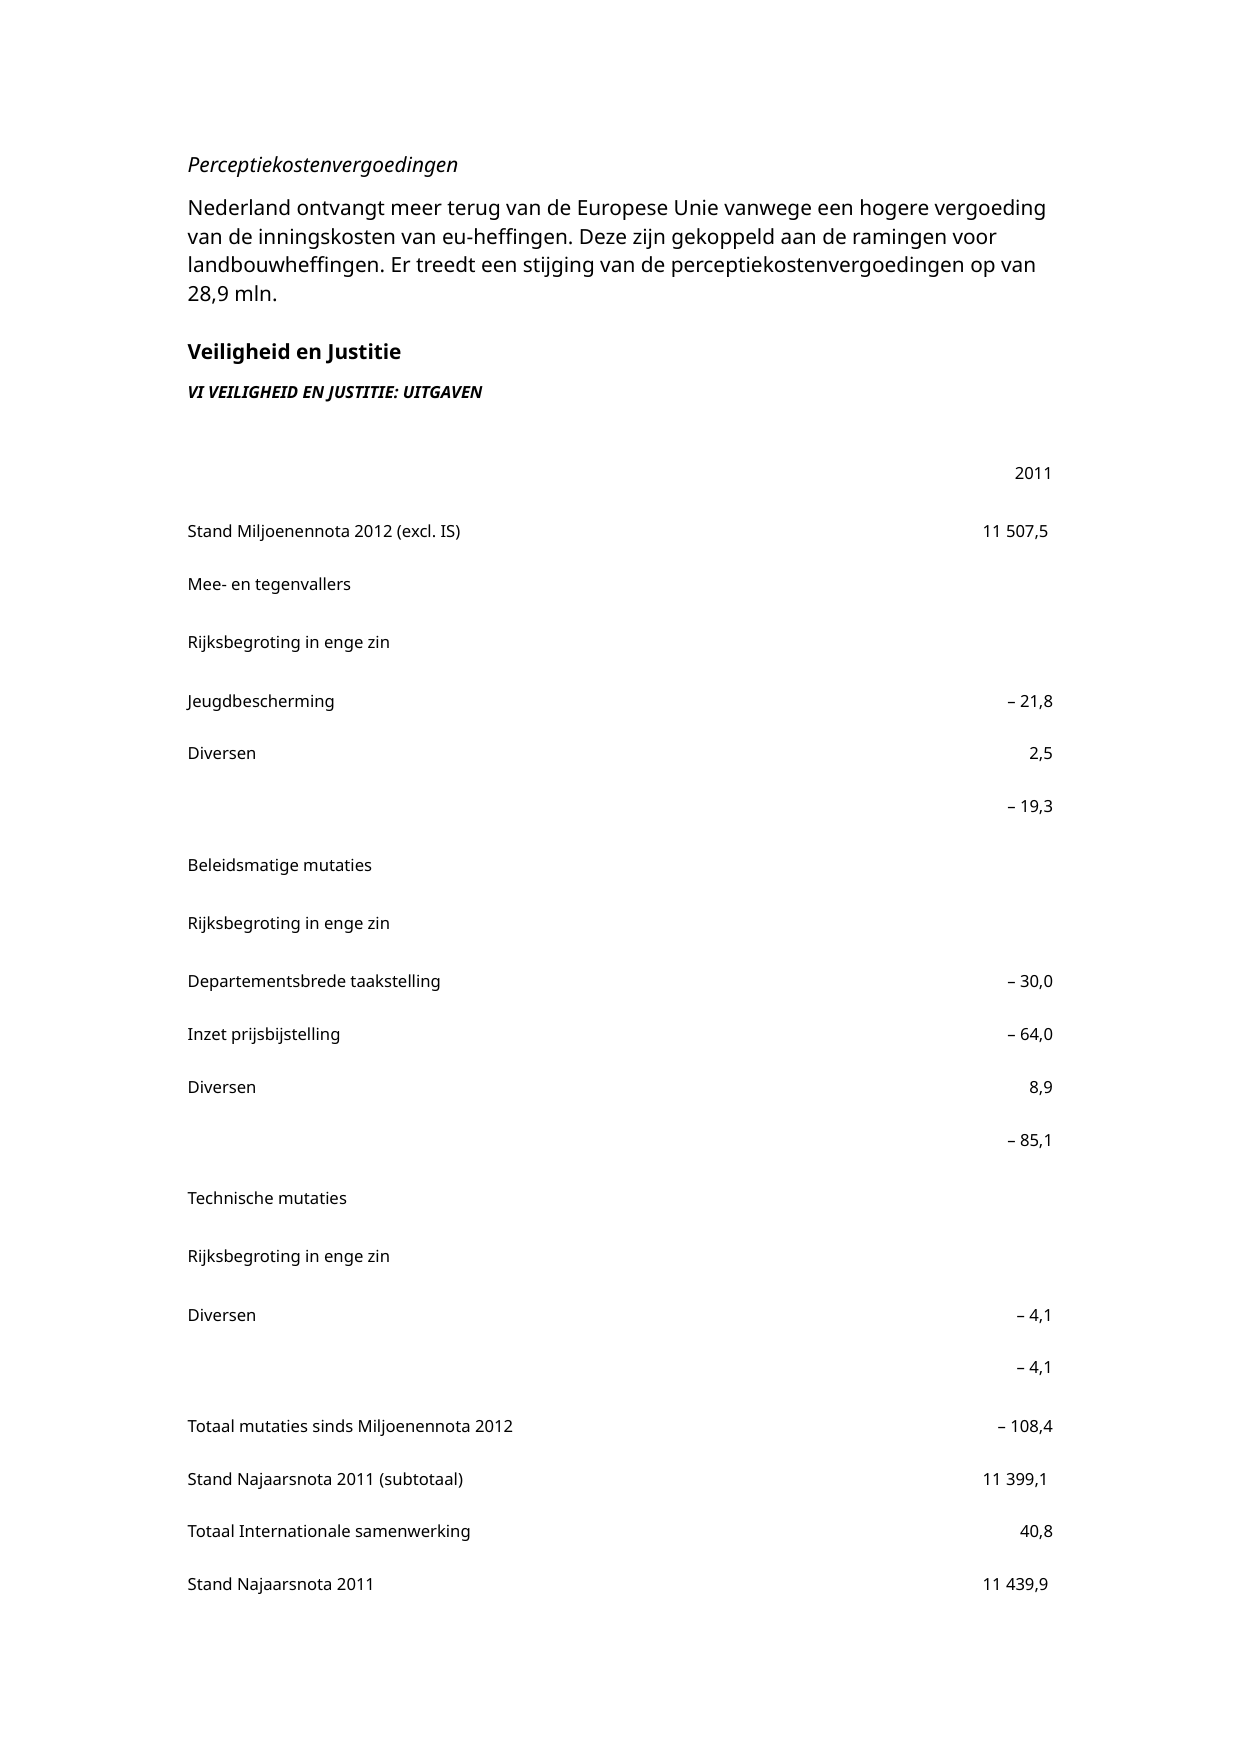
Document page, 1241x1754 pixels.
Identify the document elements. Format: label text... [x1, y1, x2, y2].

table_cell Inzet prijsbijstelling [188, 1023, 879, 1075]
table_cell [188, 1128, 879, 1187]
table_cell 11 507,5 [880, 520, 1053, 572]
table_cell 40,8 [880, 1520, 1053, 1573]
table_header 2011 [880, 461, 1053, 520]
table_cell Rijksbegroting in enge zin [188, 912, 879, 970]
table_cell Totaal Internationale samenwerking [188, 1520, 879, 1573]
table_cell – 4,1 [880, 1304, 1053, 1356]
text Nederland ontvangt meer terug van de Europese Unie vanwege een hogere vergoeding van de inningskosten van eu-heffingen. Deze zijn gekoppeld aan de ramingen voor landbouwheffingen. Er treedt een stijging van de perceptiekostenvergoedingen op van 28,9 mln. [187, 193, 1053, 307]
table_cell Rijksbegroting in enge zin [188, 631, 879, 689]
table_header [188, 461, 879, 520]
text Veiligheid en Justitie [187, 337, 1053, 366]
table_cell Totaal mutaties sinds Miljoenennota 2012 [188, 1415, 879, 1467]
table_cell [880, 912, 1053, 970]
table_cell Technische mutaties [188, 1187, 879, 1245]
table_cell [880, 631, 1053, 689]
text Perceptiekostenvergoedingen [187, 150, 1053, 178]
table_cell Diversen [188, 1075, 879, 1128]
table_cell 11 439,9 [880, 1573, 1053, 1595]
table_cell [188, 795, 879, 853]
table_cell Diversen [188, 742, 879, 795]
table_cell – 4,1 [880, 1356, 1053, 1414]
table_cell [880, 1245, 1053, 1303]
table_cell Beleidsmatige mutaties [188, 853, 879, 912]
table_cell – 19,3 [880, 795, 1053, 853]
table_cell – 30,0 [880, 970, 1053, 1023]
table_cell 8,9 [880, 1075, 1053, 1128]
table_cell – 21,8 [880, 689, 1053, 742]
table_cell – 64,0 [880, 1023, 1053, 1075]
table_cell Stand Najaarsnota 2011 (subtotaal) [188, 1467, 879, 1520]
table_cell – 108,4 [880, 1415, 1053, 1467]
table_cell 2,5 [880, 742, 1053, 795]
text VI VEILIGHEID EN JUSTITIE: UITGAVEN [187, 381, 1053, 403]
table_cell Stand Najaarsnota 2011 [188, 1573, 879, 1595]
table_cell Jeugdbescherming [188, 689, 879, 742]
table_cell Stand Miljoenennota 2012 (excl. IS) [188, 520, 879, 572]
table_cell Rijksbegroting in enge zin [188, 1245, 879, 1303]
table_cell 11 399,1 [880, 1467, 1053, 1520]
table_cell [880, 1187, 1053, 1245]
table_cell Diversen [188, 1304, 879, 1356]
table_cell Departementsbrede taakstelling [188, 970, 879, 1023]
table_cell Mee- en tegenvallers [188, 573, 879, 631]
table_cell [188, 1356, 879, 1414]
table_cell [880, 573, 1053, 631]
table_cell [880, 853, 1053, 912]
table_cell – 85,1 [880, 1128, 1053, 1187]
